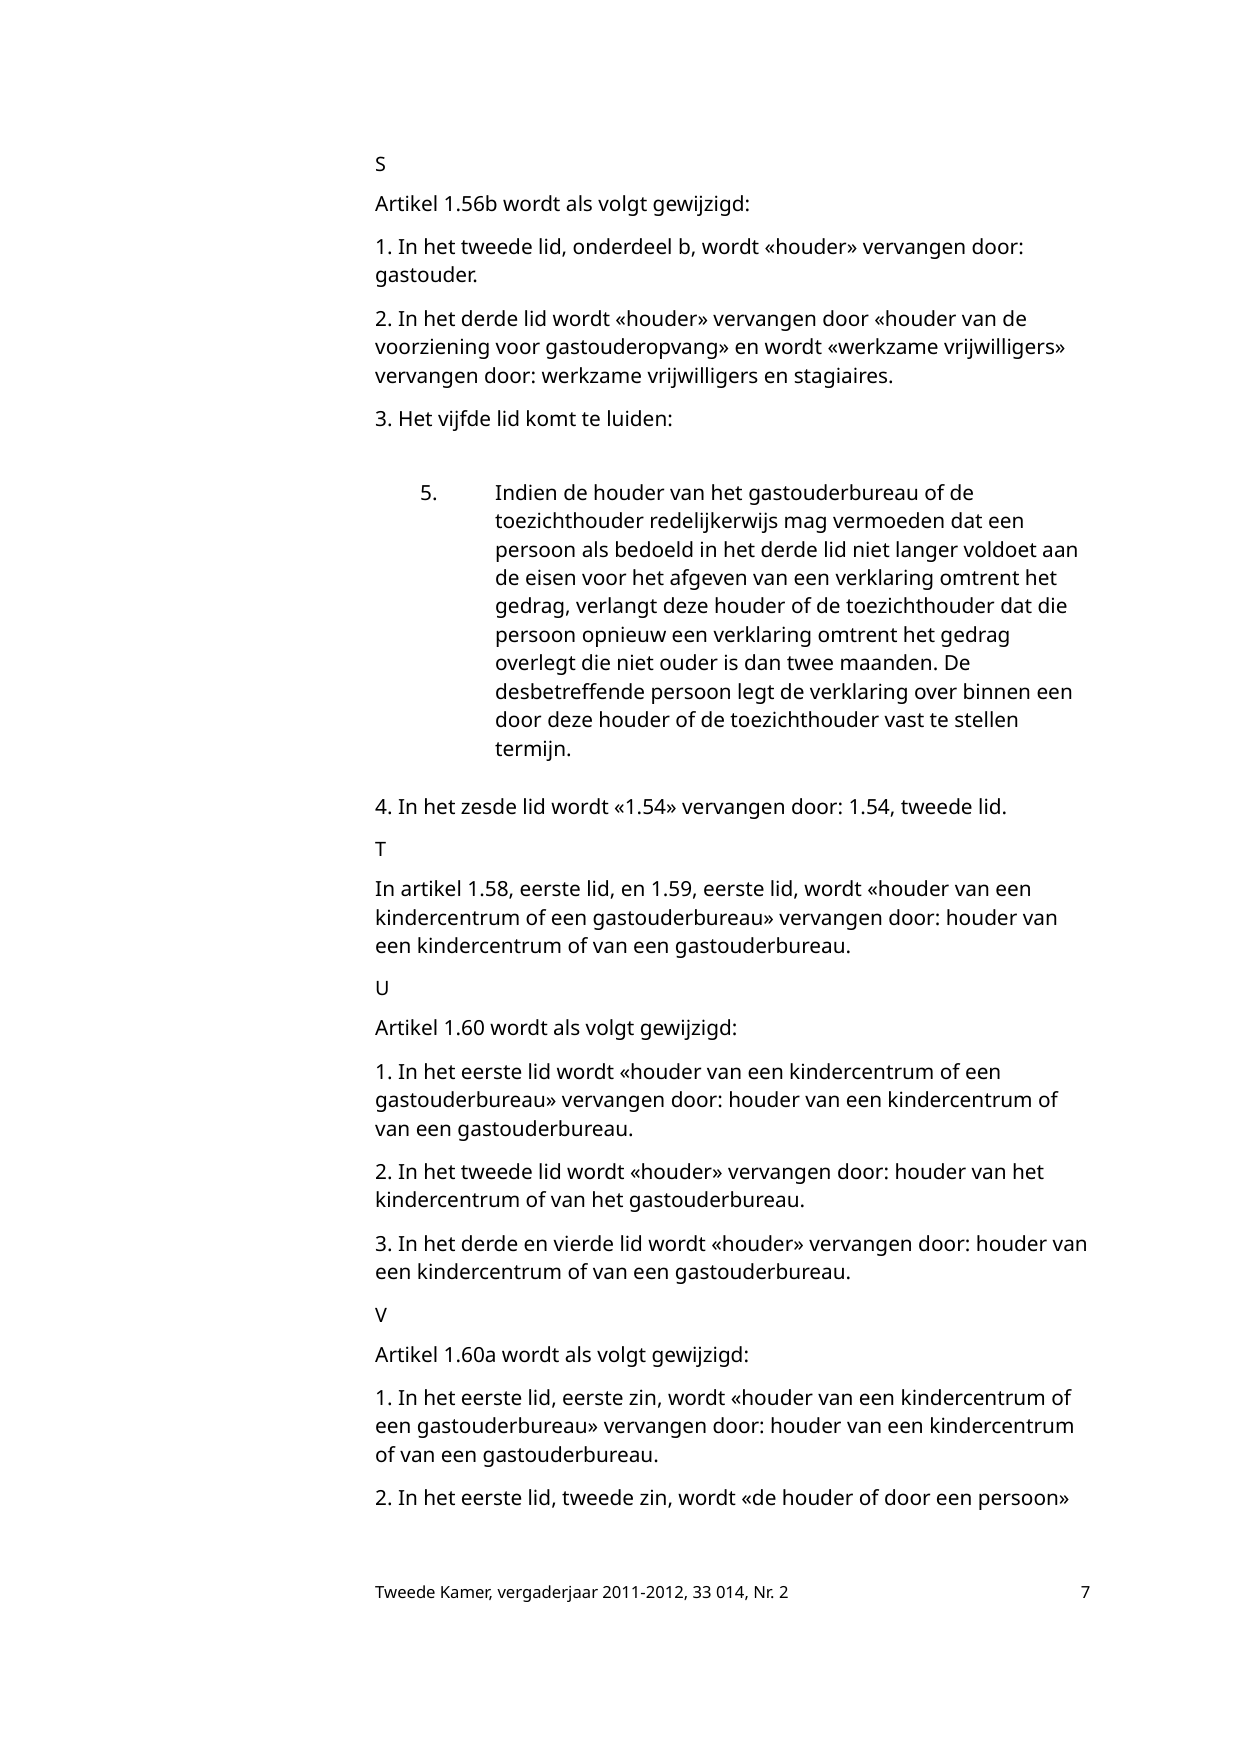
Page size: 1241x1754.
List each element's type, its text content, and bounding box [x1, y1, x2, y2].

text 2. In het tweede lid wordt «houder» vervangen door: houder van het kindercentrum of van het gastouderbureau. [375, 1157, 1090, 1214]
text 2. In het derde lid wordt «houder» vervangen door «houder van de voorziening voor gastouderopvang» en wordt «werkzame vrijwilligers» vervangen door: werkzame vrijwilligers en stagiaires. [375, 304, 1090, 389]
text T [375, 836, 1090, 863]
text 2. In het eerste lid, tweede zin, wordt «de houder of door een persoon» [375, 1483, 1090, 1512]
text U [375, 975, 1090, 1002]
text S [375, 150, 1090, 177]
text 4. In het zesde lid wordt «1.54» vervangen door: 1.54, tweede lid. [375, 792, 1090, 821]
text 1. In het eerste lid wordt «houder van een kindercentrum of een gastouderbureau» vervangen door: houder van een kindercentrum of van een gastouderbureau. [375, 1057, 1090, 1142]
text 3. Het vijfde lid komt te luiden: [375, 404, 1090, 433]
text 3. In het derde en vierde lid wordt «houder» vervangen door: houder van een kindercentrum of van een gastouderbureau. [375, 1229, 1090, 1286]
text V [375, 1301, 1090, 1328]
text 1. In het eerste lid, eerste zin, wordt «houder van een kindercentrum of een gastouderbureau» vervangen door: houder van een kindercentrum of van een gastouderbureau. [375, 1383, 1090, 1468]
text In artikel 1.58, eerste lid, en 1.59, eerste lid, wordt «houder van een kindercentrum of een gastouderbureau» vervangen door: houder van een kindercentrum of van een gastouderbureau. [375, 874, 1090, 960]
list Indien de houder van het gastouderbureau of de toezichthouder redelijkerwijs mag vermoeden dat een persoon als bedoeld in het derde lid niet langer voldoet aan de eisen voor het afgeven van een verklaring omtrent het gedrag, verlangt deze houder of de toezichthouder dat die persoon opnieuw een verklaring omtrent het gedrag overlegt die niet ouder is dan twee maanden. De desbetreffende persoon legt de verklaring over binnen een door deze houder of de toezichthouder vast te stellen termijn. [420, 478, 1090, 762]
text Artikel 1.56b wordt als volgt gewijzigd: [375, 189, 1090, 217]
text Artikel 1.60 wordt als volgt gewijzigd: [375, 1013, 1090, 1042]
text Artikel 1.60a wordt als volgt gewijzigd: [375, 1340, 1090, 1368]
text 1. In het tweede lid, onderdeel b, wordt «houder» vervangen door: gastouder. [375, 232, 1090, 289]
